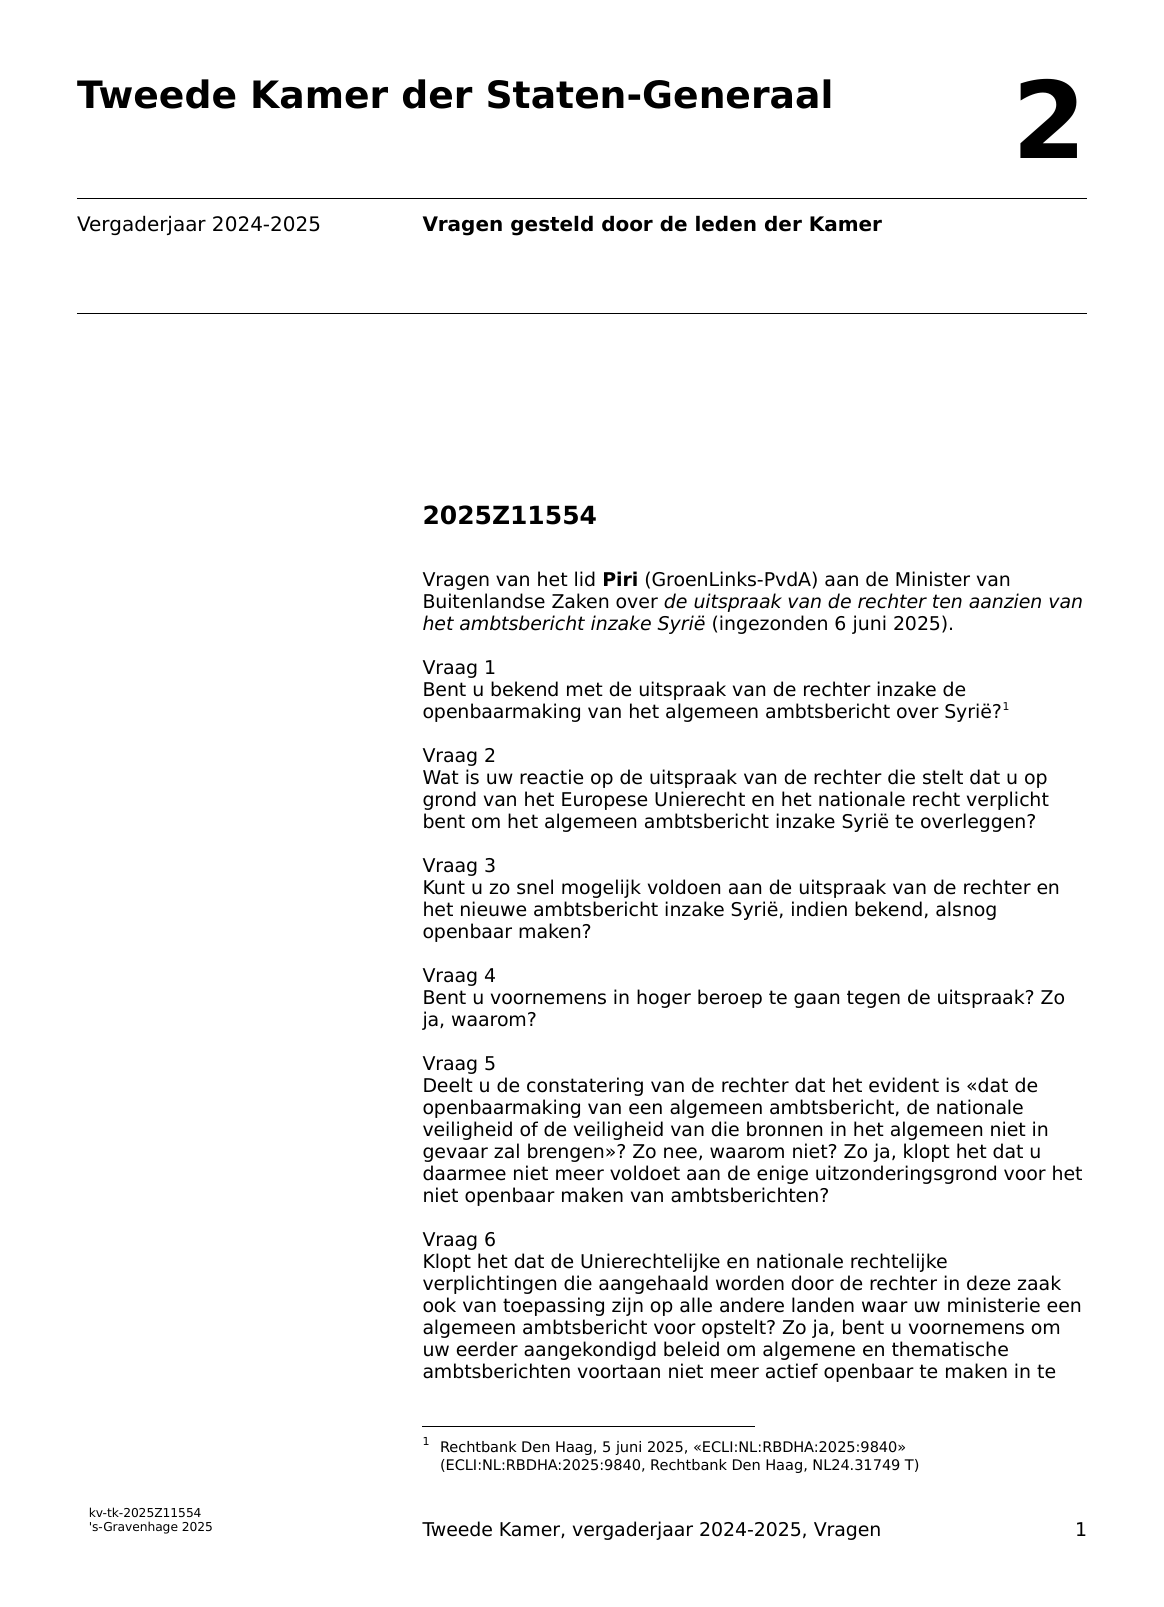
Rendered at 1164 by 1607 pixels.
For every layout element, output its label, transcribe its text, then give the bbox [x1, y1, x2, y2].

table_header 2 [886, 59, 1087, 198]
table_cell Vragen gesteld door de leden der Kamer [422, 199, 1087, 313]
text Deelt u de constatering van de rechter dat het evident is «dat de openbaarmaking van een algemeen ambtsbericht, de nationale veiligheid of de veiligheid van die bronnen in het algemeen niet in gevaar zal brengen»? Zo nee, waarom niet? Zo ja, klopt het dat u daarmee niet meer voldoet aan de enige uitzonderingsgrond voor het niet openbaar maken van ambtsberichten? [422, 1075, 1087, 1207]
text Bent u voornemens in hoger beroep te gaan tegen de uitspraak? Zo ja, waarom? [422, 987, 1087, 1031]
text Vragen van het lid Piri (GroenLinks-PvdA) aan de Minister van Buitenlandse Zaken over de uitspraak van de rechter ten aanzien van het ambtsbericht inzake Syrië (ingezonden 6 juni 2025). [422, 569, 1087, 635]
text Bent u bekend met de uitspraak van de rechter inzake de openbaarmaking van het algemeen ambtsbericht over Syrië? [422, 679, 1087, 723]
text Kunt u zo snel mogelijk voldoen aan de uitspraak van de rechter en het nieuwe ambtsbericht inzake Syrië, indien bekend, alsnog openbaar maken? [422, 877, 1087, 943]
text 's-Gravenhage 2025 [88, 1520, 323, 1534]
text Vraag 3 [422, 855, 1087, 877]
table_header Tweede Kamer der Staten-Generaal [77, 59, 886, 198]
text Vraag 1 [422, 657, 1087, 679]
table_cell Vergaderjaar 2024-2025 [77, 199, 422, 313]
text Vraag 2 [422, 745, 1087, 767]
text Vraag 4 [422, 965, 1087, 987]
text Vraag 6 [422, 1229, 1087, 1251]
text kv-tk-2025Z11554 [88, 1506, 323, 1520]
text Wat is uw reactie op de uitspraak van de rechter die stelt dat u op grond van het Europese Unierecht en het nationale recht verplicht bent om het algemeen ambtsbericht inzake Syrië te overleggen? [422, 767, 1087, 833]
text Rechtbank Den Haag, 5 juni 2025, «ECLI:NL:RBDHA:2025:9840» (ECLI:NL:RBDHA:2025:9840, Rechtbank Den Haag, NL24.31749 T) [422, 1435, 1087, 1474]
text Klopt het dat de Unierechtelijke en nationale rechtelijke verplichtingen die aangehaald worden door de rechter in deze zaak ook van toepassing zijn op alle andere landen waar uw ministerie een algemeen ambtsbericht voor opstelt? Zo ja, bent u voornemens om uw eerder aangekondigd beleid om algemene en thematische ambtsberichten voortaan niet meer actief openbaar te maken in te [422, 1251, 1087, 1383]
text 2025Z11554 [422, 501, 1087, 531]
text Vraag 5 [422, 1053, 1087, 1075]
